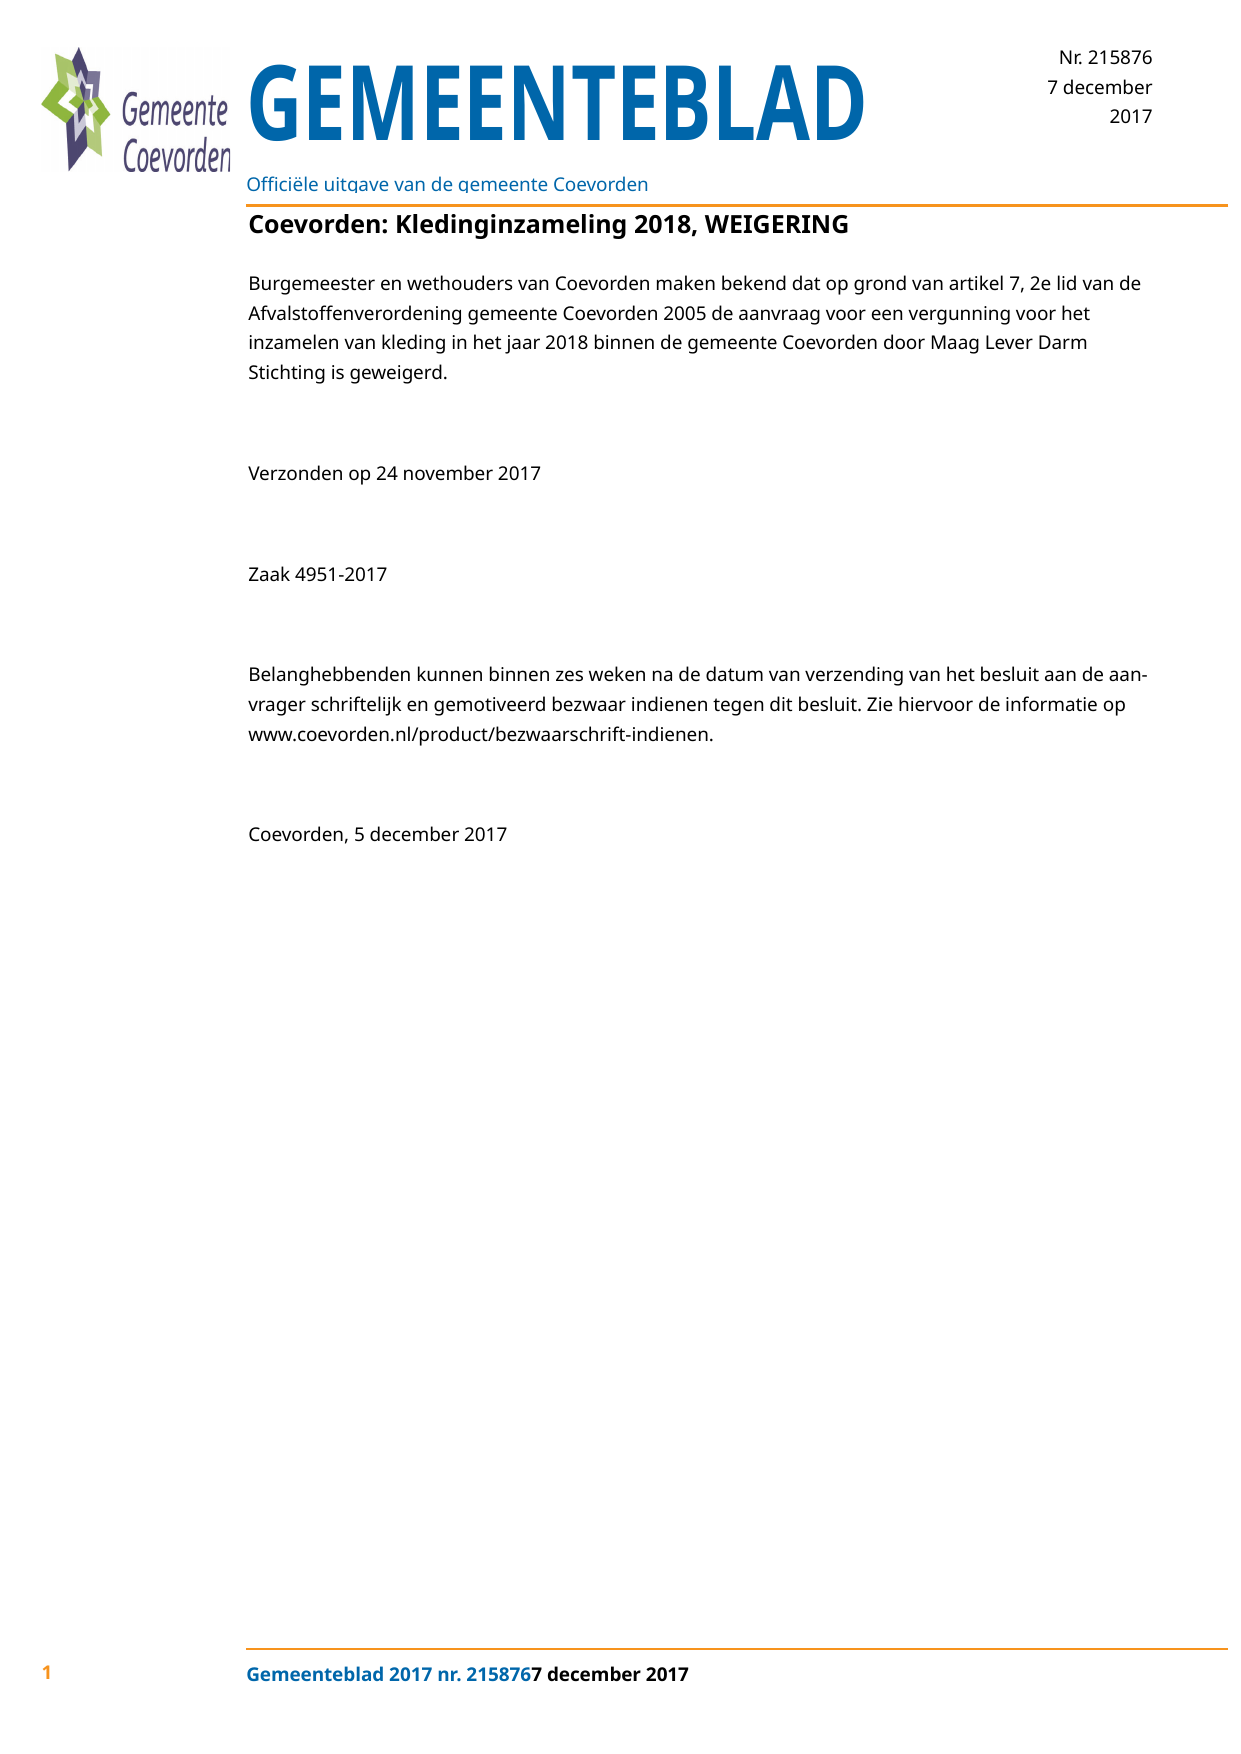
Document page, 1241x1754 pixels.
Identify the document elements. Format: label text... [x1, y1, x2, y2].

text Coevorden: Kledinginzameling 2018, WEIGERING [248, 207, 1152, 241]
text Burgemeester en wethouders van Coevorden maken bekend dat op grond van artikel 7, 2e lid van de Afvalstoffenverordening gemeente Coevorden 2005 de aanvraag voor een vergunning voor het inzamelen van kleding in het jaar 2018 binnen de gemeente Coevorden door Maag Lever Darm Stichting is geweigerd. [248, 270, 1152, 385]
text Zaak 4951-2017 [248, 561, 1152, 586]
text Belanghebbenden kunnen binnen zes weken na de datum van verzending van het besluit aan de aan-vrager schriftelijk en gemotiveerd bezwaar indienen tegen dit besluit. Zie hiervoor de informatie op www.coevorden.nl/product/bezwaarschrift-indienen. [248, 662, 1152, 746]
picture [41, 47, 231, 172]
text Verzonden op 24 november 2017 [248, 460, 1152, 486]
text Coevorden, 5 december 2017 [248, 822, 1152, 847]
